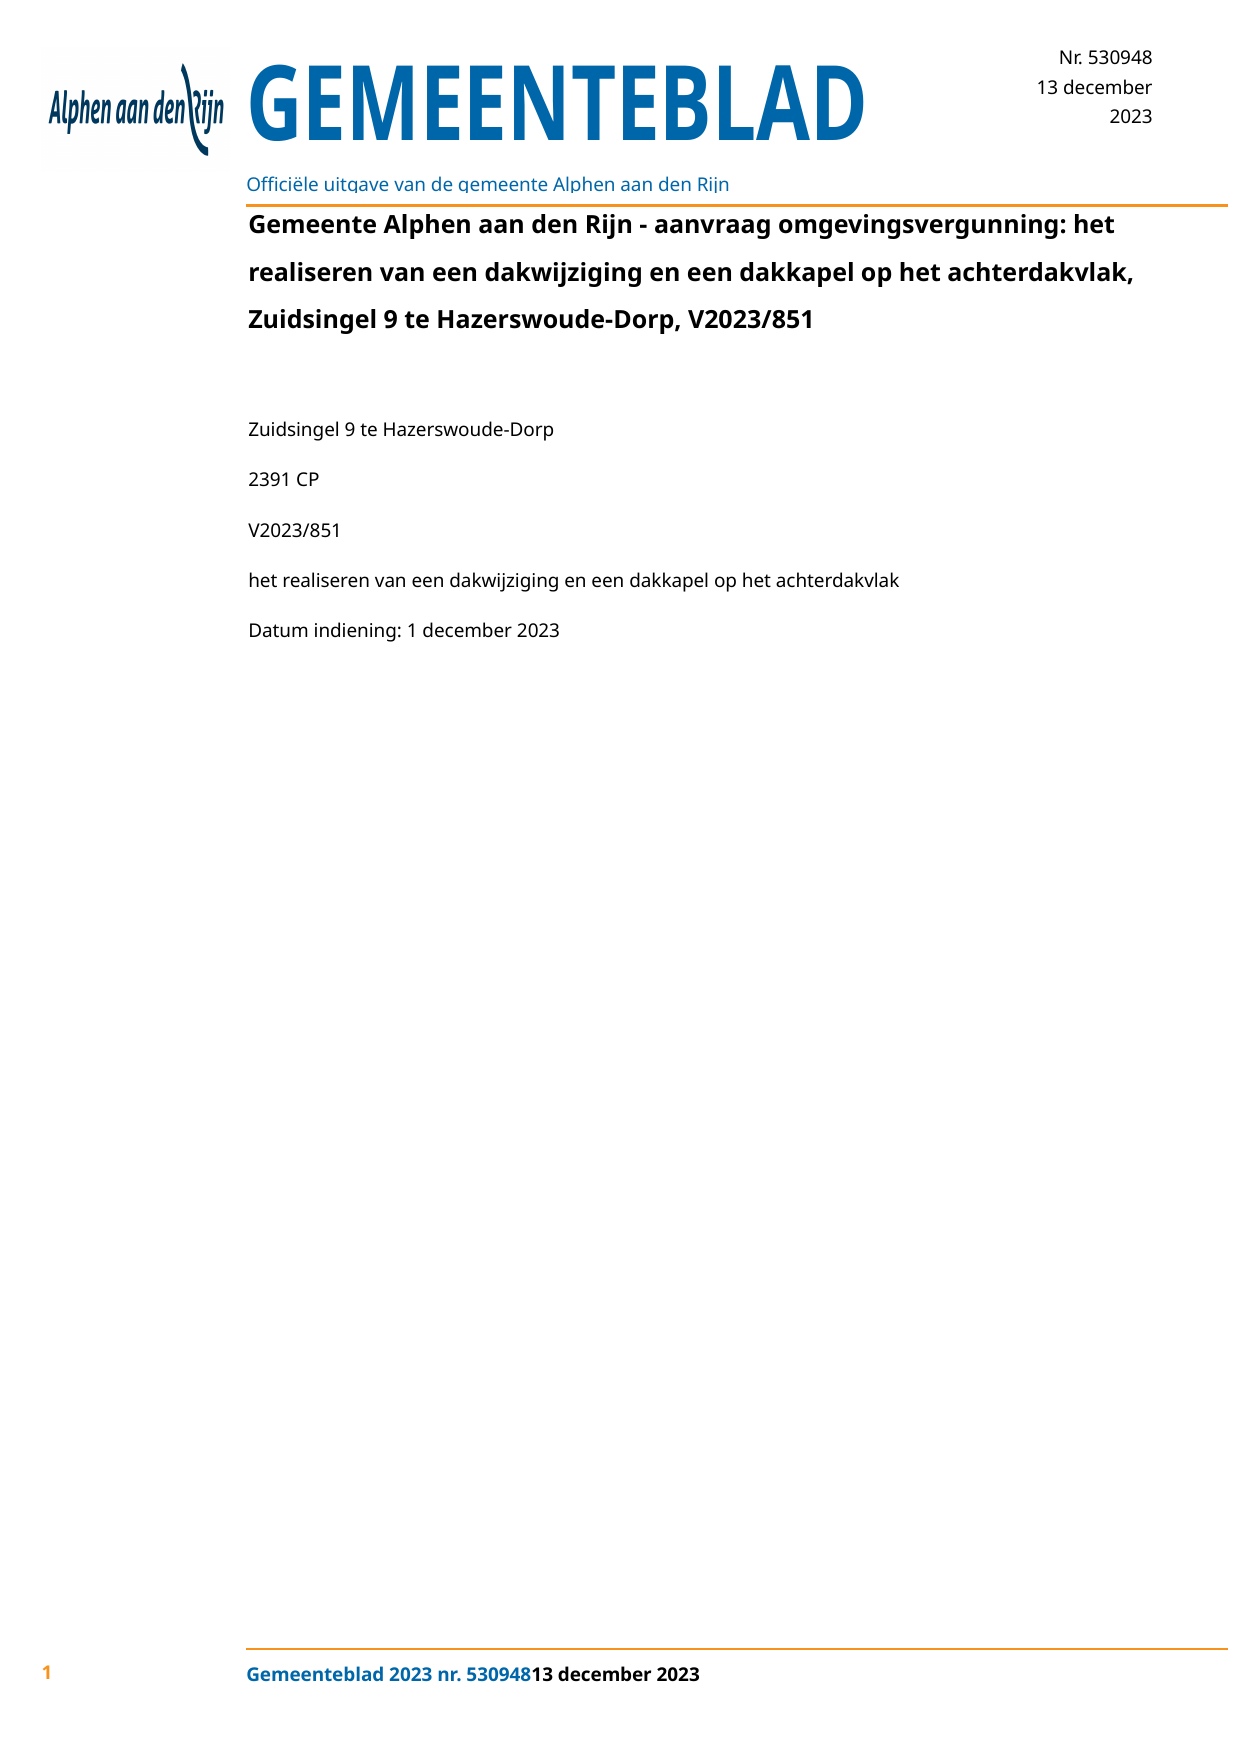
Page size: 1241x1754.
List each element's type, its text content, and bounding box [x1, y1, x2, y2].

text Gemeente Alphen aan den Rijn - aanvraag omgevingsvergunning: het realiseren van een dakwijziging en een dakkapel op het achterdakvlak, Zuidsingel 9 te Hazerswoude-Dorp, V2023/851 [248, 207, 1152, 336]
text het realiseren van een dakwijziging en een dakkapel op het achterdakvlak [248, 567, 1152, 593]
text 2391 CP [248, 466, 1152, 492]
text Datum indiening: 1 december 2023 [248, 618, 1152, 643]
text Zuidsingel 9 te Hazerswoude-Dorp [248, 416, 1152, 442]
text V2023/851 [248, 517, 1152, 542]
picture [41, 47, 231, 172]
